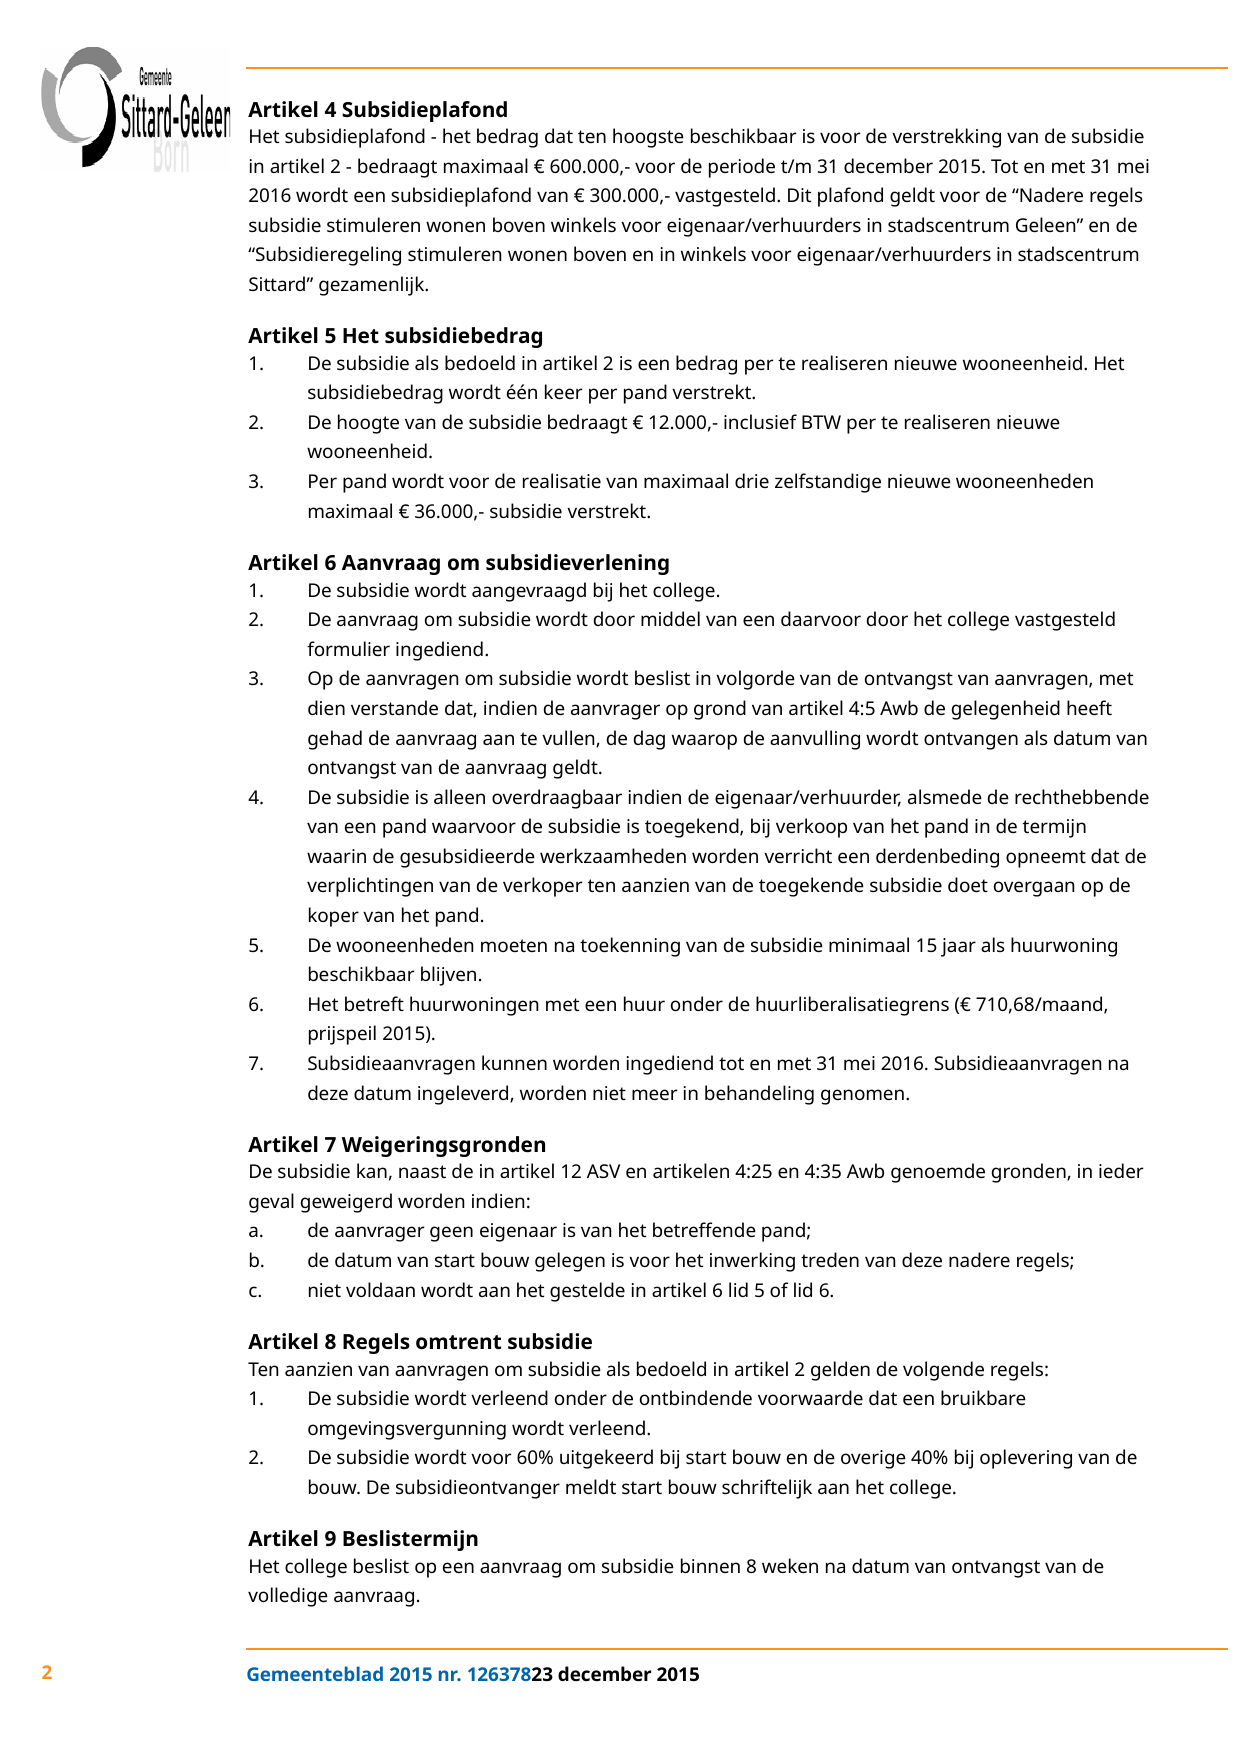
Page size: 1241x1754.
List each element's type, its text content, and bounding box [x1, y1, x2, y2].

list Het betreft huurwoningen met een huur onder de huurliberalisatiegrens (€ 710,68/maand, prijspeil 2015). [248, 991, 1152, 1046]
text Ten aanzien van aanvragen om subsidie als bedoeld in artikel 2 gelden de volgende regels: [248, 1356, 1152, 1381]
list niet voldaan wordt aan het gestelde in artikel 6 lid 5 of lid 6. [248, 1277, 1152, 1303]
text Artikel 9 Beslistermijn [248, 1524, 1152, 1553]
list De subsidie als bedoeld in artikel 2 is een bedrag per te realiseren nieuwe wooneenheid. Het subsidiebedrag wordt één keer per pand verstrekt. [248, 350, 1152, 405]
list Op de aanvragen om subsidie wordt beslist in volgorde van de ontvangst van aanvragen, met dien verstande dat, indien de aanvrager op grond van artikel 4:5 Awb de gelegenheid heeft gehad de aanvraag aan te vullen, de dag waarop de aanvulling wordt ontvangen als datum van ontvangst van de aanvraag geldt. [248, 666, 1152, 780]
list de datum van start bouw gelegen is voor het inwerking treden van deze nadere regels; [248, 1247, 1152, 1273]
text Artikel 7 Weigeringsgronden [248, 1130, 1152, 1158]
list De hoogte van de subsidie bedraagt € 12.000,- inclusief BTW per te realiseren nieuwe wooneenheid. [248, 409, 1152, 464]
picture [41, 47, 231, 172]
text Het subsidieplafond - het bedrag dat ten hoogste beschikbaar is voor de verstrekking van de subsidie in artikel 2 - bedraagt maximaal € 600.000,- voor de periode t/m 31 december 2015. Tot en met 31 mei 2016 wordt een subsidieplafond van € 300.000,- vastgesteld. Dit plafond geldt voor de “Nadere regels subsidie stimuleren wonen boven winkels voor eigenaar/verhuurders in stadscentrum Geleen” en de “Subsidieregeling stimuleren wonen boven en in winkels voor eigenaar/verhuurders in stadscentrum Sittard” gezamenlijk. [248, 123, 1152, 297]
list De subsidie wordt verleend onder de ontbindende voorwaarde dat een bruikbare omgevingsvergunning wordt verleend. [248, 1385, 1152, 1441]
text Artikel 5 Het subsidiebedrag [248, 322, 1152, 350]
list De subsidie wordt aangevraagd bij het college. [248, 577, 1152, 602]
list Subsidieaanvragen kunnen worden ingediend tot en met 31 mei 2016. Subsidieaanvragen na deze datum ingeleverd, worden niet meer in behandeling genomen. [248, 1050, 1152, 1105]
list De wooneenheden moeten na toekenning van de subsidie minimaal 15 jaar als huurwoning beschikbaar blijven. [248, 932, 1152, 987]
list Per pand wordt voor de realisatie van maximaal drie zelfstandige nieuwe wooneenheden maximaal € 36.000,- subsidie verstrekt. [248, 468, 1152, 524]
text Artikel 6 Aanvraag om subsidieverlening [248, 548, 1152, 577]
text Het college beslist op een aanvraag om subsidie binnen 8 weken na datum van ontvangst van de volledige aanvraag. [248, 1553, 1152, 1608]
list De aanvraag om subsidie wordt door middel van een daarvoor door het college vastgesteld formulier ingediend. [248, 606, 1152, 662]
list De subsidie is alleen overdraagbaar indien de eigenaar/verhuurder, alsmede de rechthebbende van een pand waarvoor de subsidie is toegekend, bij verkoop van het pand in de termijn waarin de gesubsidieerde werkzaamheden worden verricht een derdenbeding opneemt dat de verplichtingen van de verkoper ten aanzien van de toegekende subsidie doet overgaan op de koper van het pand. [248, 784, 1152, 928]
text Artikel 4 Subsidieplafond [248, 95, 1152, 123]
text Artikel 8 Regels omtrent subsidie [248, 1327, 1152, 1356]
text De subsidie kan, naast de in artikel 12 ASV en artikelen 4:25 en 4:35 Awb genoemde gronden, in ieder geval geweigerd worden indien: [248, 1158, 1152, 1214]
list De subsidie wordt voor 60% uitgekeerd bij start bouw en de overige 40% bij oplevering van de bouw. De subsidieontvanger meldt start bouw schriftelijk aan het college. [248, 1444, 1152, 1500]
list de aanvrager geen eigenaar is van het betreffende pand; [248, 1218, 1152, 1243]
